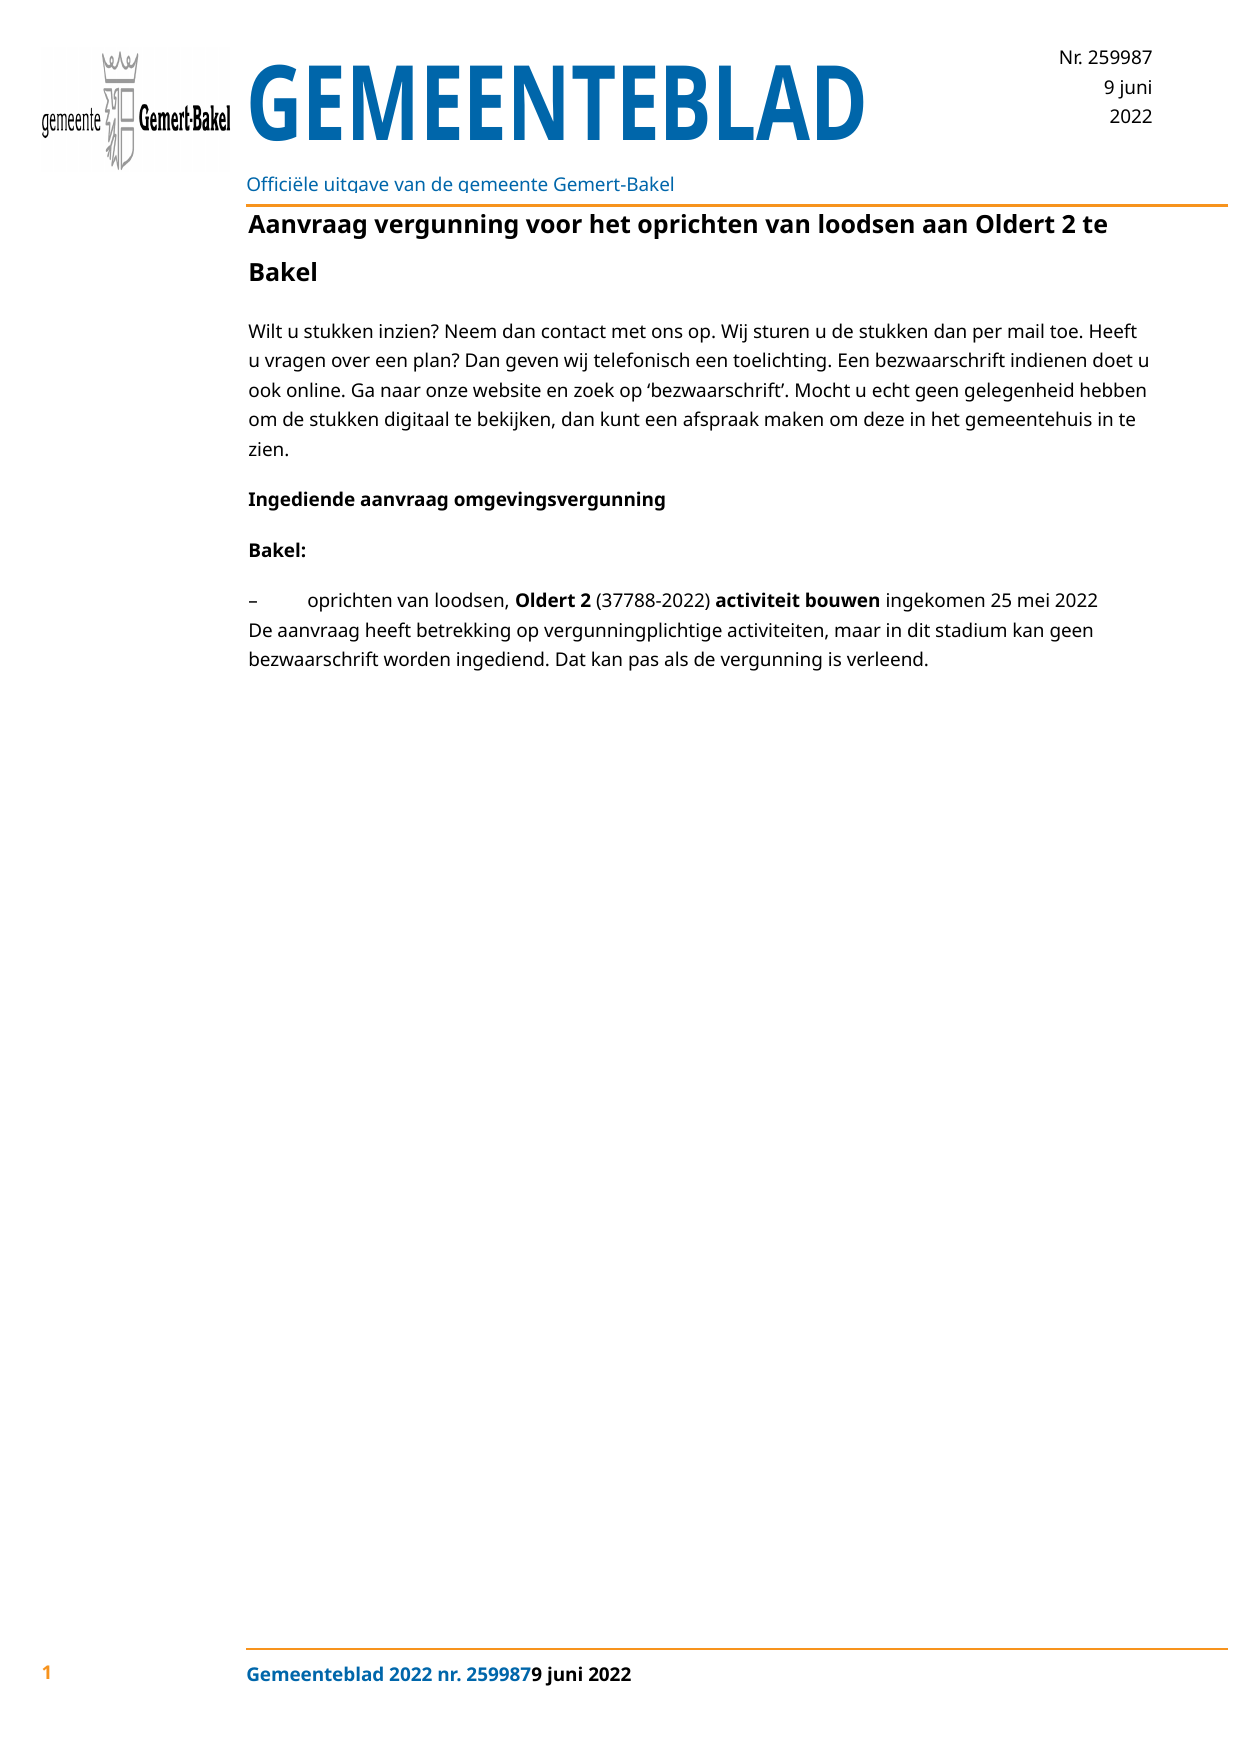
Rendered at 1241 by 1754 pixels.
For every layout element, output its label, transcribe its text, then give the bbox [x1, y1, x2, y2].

text De aanvraag heeft betrekking op vergunningplichtige activiteiten, maar in dit stadium kan geen bezwaarschrift worden ingediend. Dat kan pas als de vergunning is verleend. [248, 617, 1152, 672]
text Aanvraag vergunning voor het oprichten van loodsen aan Oldert 2 te Bakel [248, 207, 1152, 288]
text Bakel: [248, 537, 1152, 563]
text Ingediende aanvraag omgevingsvergunning [248, 487, 1152, 512]
picture [41, 47, 231, 172]
text Wilt u stukken inzien? Neem dan contact met ons op. Wij sturen u de stukken dan per mail toe. Heeft u vragen over een plan? Dan geven wij telefonisch een toelichting. Een bezwaarschrift indienen doet u ook online. Ga naar onze website en zoek op ‘bezwaarschrift’. Mocht u echt geen gelegenheid hebben om de stukken digitaal te bekijken, dan kunt een afspraak maken om deze in het gemeentehuis in te zien. [248, 318, 1152, 462]
list oprichten van loodsen, Oldert 2 (37788-2022) activiteit bouwen ingekomen 25 mei 2022 [248, 587, 1152, 613]
